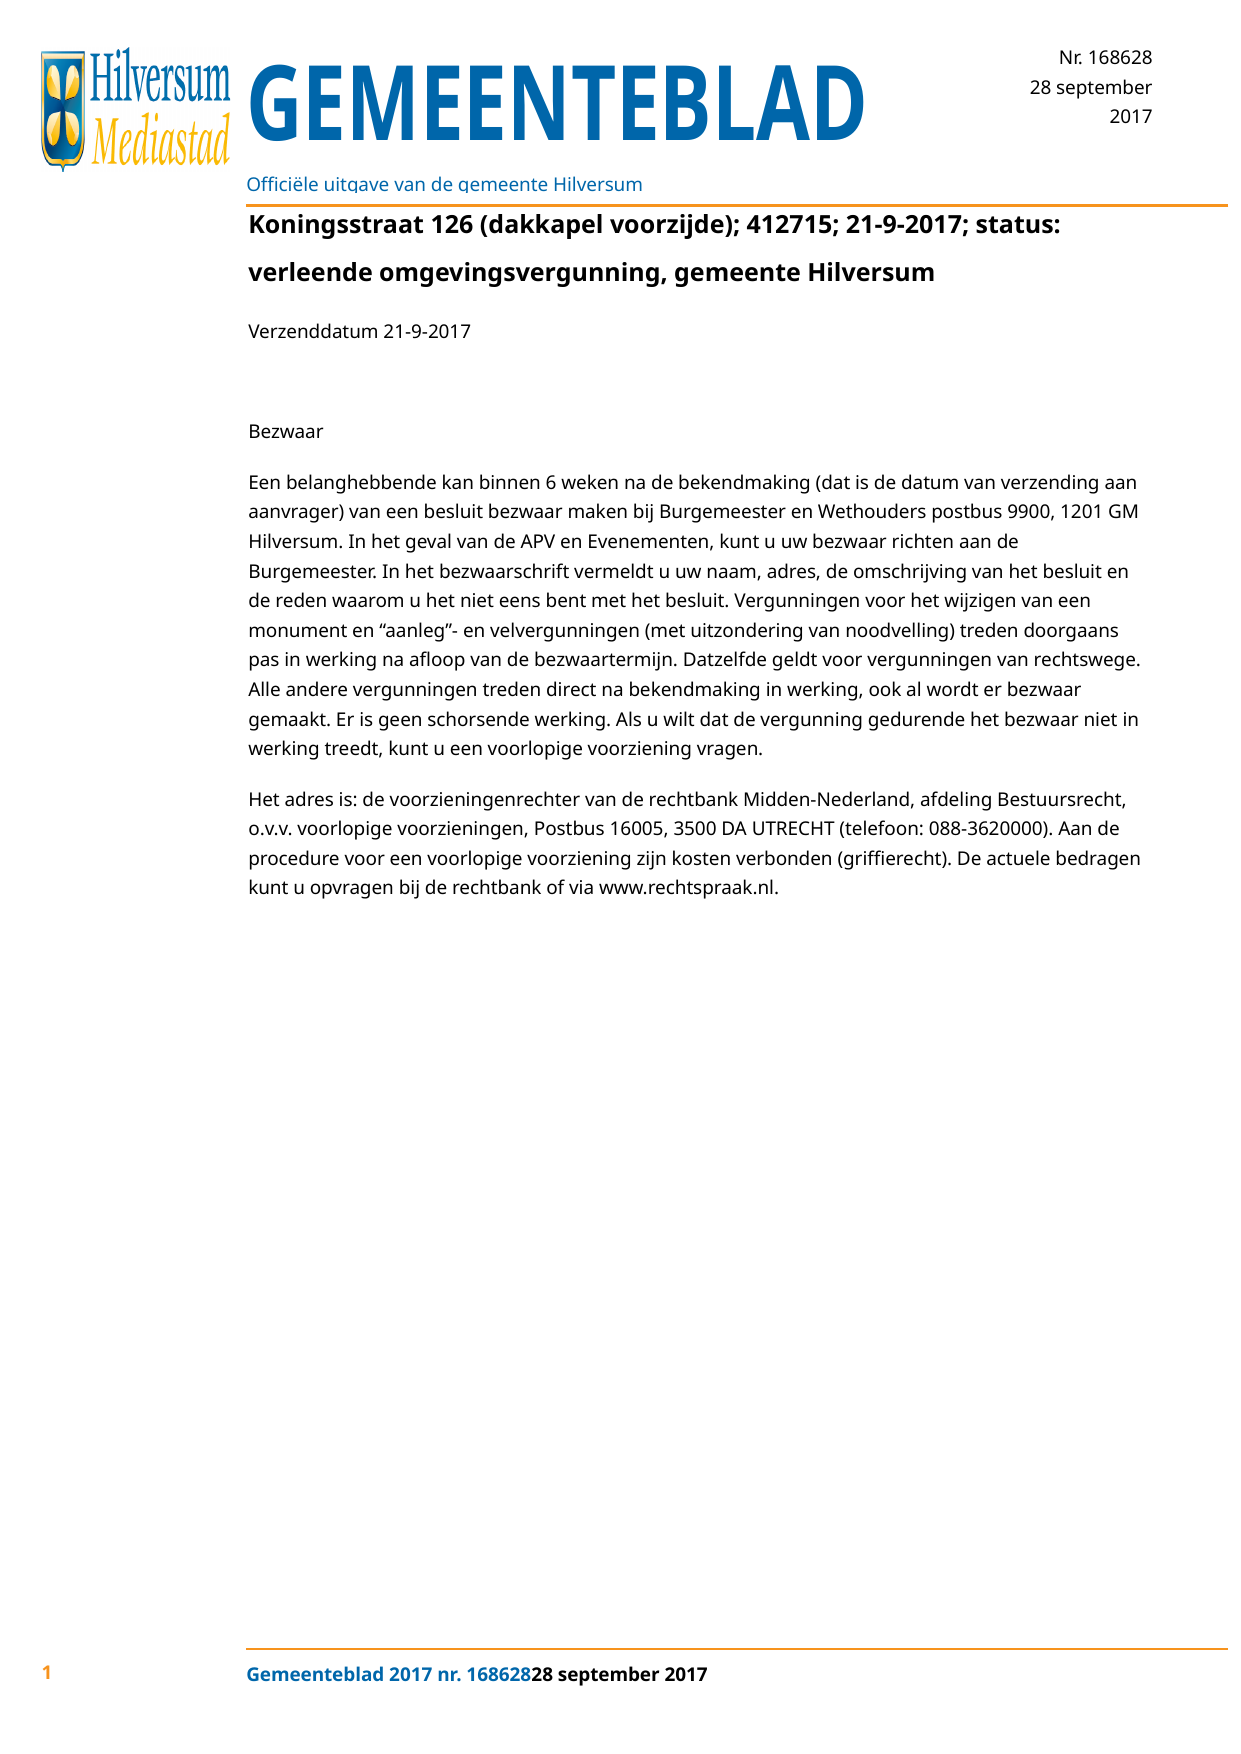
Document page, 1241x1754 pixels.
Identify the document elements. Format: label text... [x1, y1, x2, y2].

text Verzenddatum 21-9-2017 [248, 318, 1152, 344]
text Bezwaar [248, 419, 1152, 444]
text Een belanghebbende kan binnen 6 weken na de bekendmaking (dat is de datum van verzending aan aanvrager) van een besluit bezwaar maken bij Burgemeester en Wethouders postbus 9900, 1201 GM Hilversum. In het geval van de APV en Evenementen, kunt u uw bezwaar richten aan de Burgemeester. In het bezwaarschrift vermeldt u uw naam, adres, de omschrijving van het besluit en de reden waarom u het niet eens bent met het besluit. Vergunningen voor het wijzigen van een monument en “aanleg”- en velvergunningen (met uitzondering van noodvelling) treden doorgaans pas in werking na afloop van de bezwaartermijn. Datzelfde geldt voor vergunningen van rechtswege. Alle andere vergunningen treden direct na bekendmaking in werking, ook al wordt er bezwaar gemaakt. Er is geen schorsende werking. Als u wilt dat de vergunning gedurende het bezwaar niet in werking treedt, kunt u een voorlopige voorziening vragen. [248, 469, 1152, 761]
picture [41, 47, 231, 172]
text Het adres is: de voorzieningenrechter van de rechtbank Midden-Nederland, afdeling Bestuursrecht, o.v.v. voorlopige voorzieningen, Postbus 16005, 3500 DA UTRECHT (telefoon: 088-3620000). Aan de procedure voor een voorlopige voorziening zijn kosten verbonden (griffierecht). De actuele bedragen kunt u opvragen bij de rechtbank of via www.rechtspraak.nl. [248, 786, 1152, 900]
text Koningsstraat 126 (dakkapel voorzijde); 412715; 21-9-2017; status: verleende omgevingsvergunning, gemeente Hilversum [248, 207, 1152, 288]
